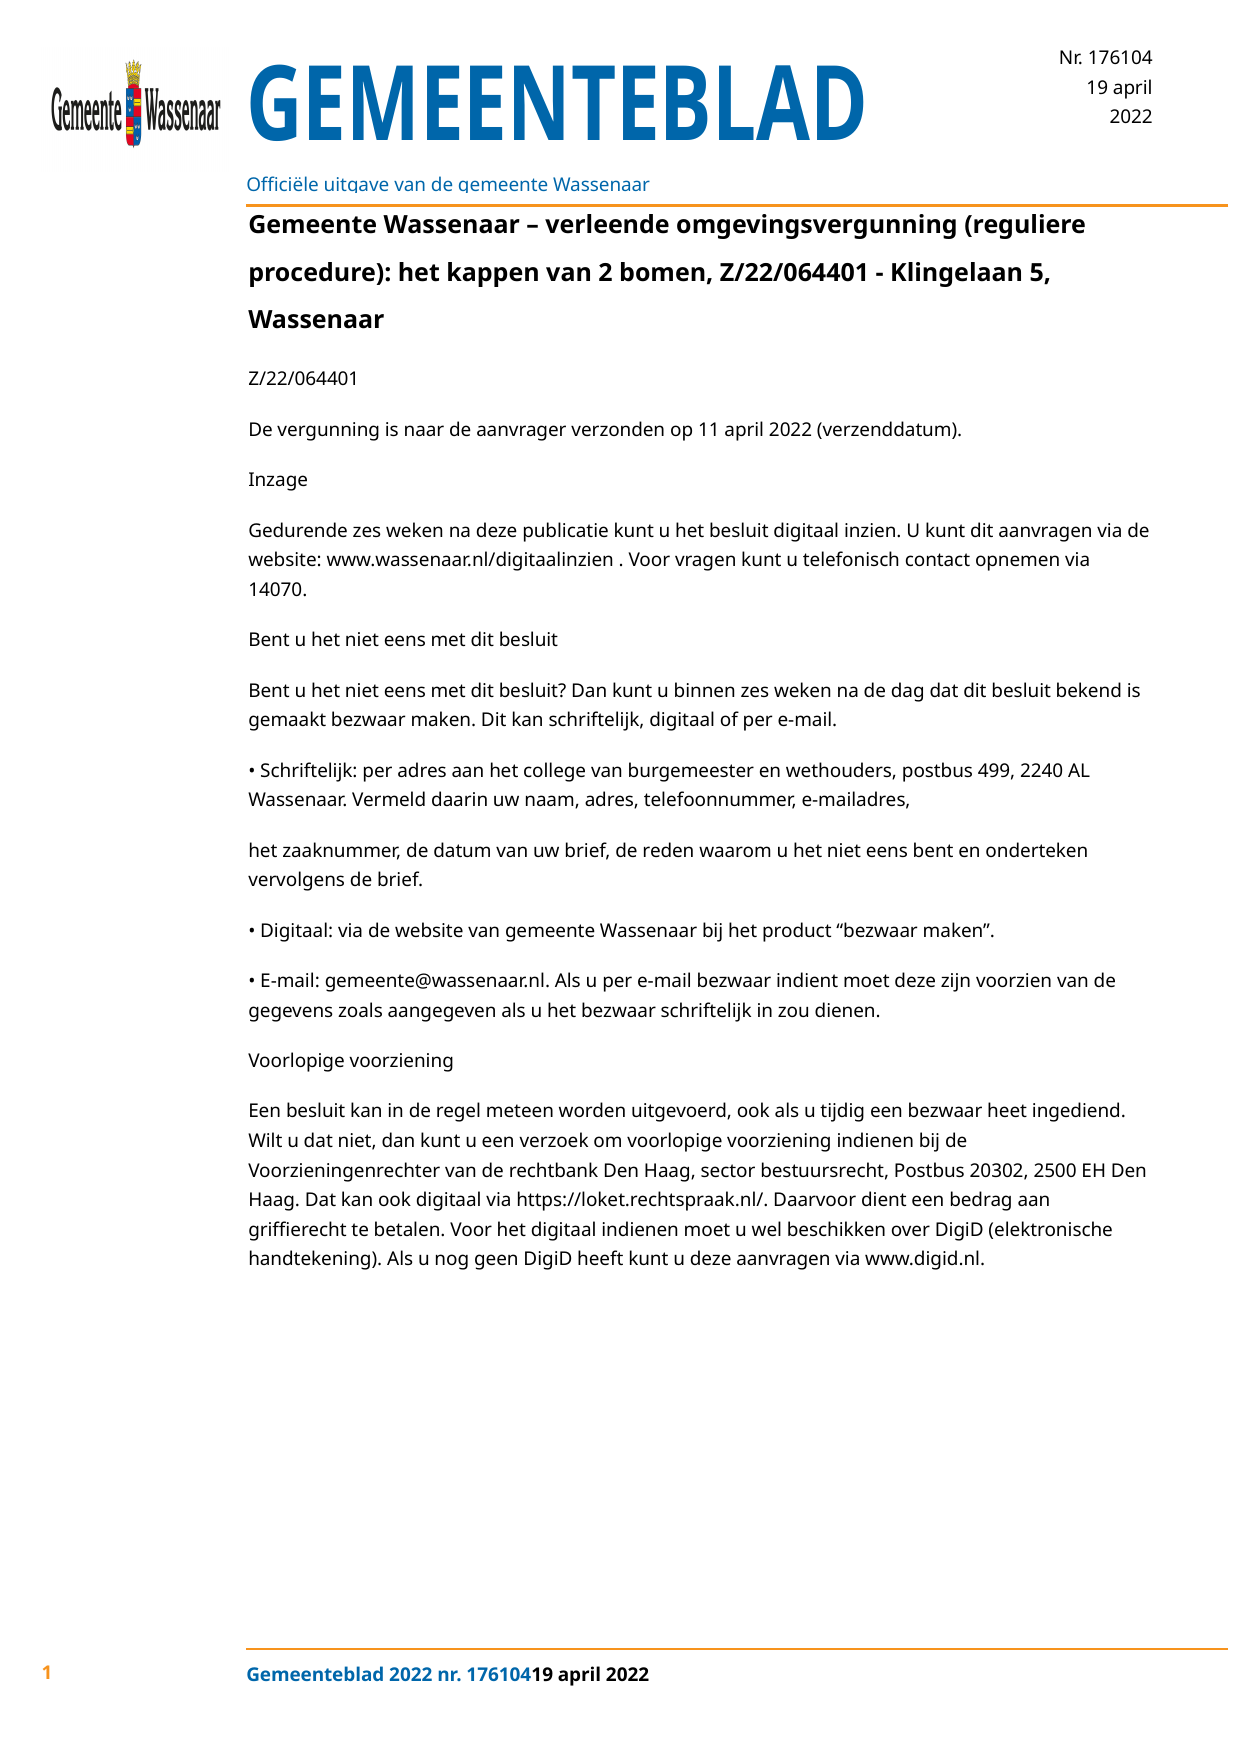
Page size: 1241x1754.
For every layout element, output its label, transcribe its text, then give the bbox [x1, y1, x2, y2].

picture [41, 47, 231, 172]
text Z/22/064401 [248, 366, 1152, 391]
text • E-mail: gemeente@wassenaar.nl. Als u per e-mail bezwaar indient moet deze zijn voorzien van de gegevens zoals aangegeven als u het bezwaar schriftelijk in zou dienen. [248, 967, 1152, 1022]
text De vergunning is naar de aanvrager verzonden op 11 april 2022 (verzenddatum). [248, 416, 1152, 442]
text Gemeente Wassenaar – verleende omgevingsvergunning (reguliere procedure): het kappen van 2 bomen, Z/22/064401 - Klingelaan 5, Wassenaar [248, 207, 1152, 336]
text Bent u het niet eens met dit besluit [248, 626, 1152, 652]
text • Schriftelijk: per adres aan het college van burgemeester en wethouders, postbus 499, 2240 AL Wassenaar. Vermeld daarin uw naam, adres, telefoonnummer, e-mailadres, [248, 757, 1152, 812]
text • Digitaal: via de website van gemeente Wassenaar bij het product “bezwaar maken”. [248, 917, 1152, 942]
text Een besluit kan in de regel meteen worden uitgevoerd, ook als u tijdig een bezwaar heet ingediend. Wilt u dat niet, dan kunt u een verzoek om voorlopige voorziening indienen bij de Voorzieningenrechter van de rechtbank Den Haag, sector bestuursrecht, Postbus 20302, 2500 EH Den Haag. Dat kan ook digitaal via https://loket.rechtspraak.nl/. Daarvoor dient een bedrag aan griffierecht te betalen. Voor het digitaal indienen moet u wel beschikken over DigiD (elektronische handtekening). Als u nog geen DigiD heeft kunt u deze aanvragen via www.digid.nl. [248, 1098, 1152, 1271]
text Bent u het niet eens met dit besluit? Dan kunt u binnen zes weken na de dag dat dit besluit bekend is gemaakt bezwaar maken. Dit kan schriftelijk, digitaal of per e-mail. [248, 677, 1152, 732]
text Voorlopige voorziening [248, 1047, 1152, 1073]
text Inzage [248, 466, 1152, 492]
text het zaaknummer, de datum van uw brief, de reden waarom u het niet eens bent en onderteken vervolgens de brief. [248, 837, 1152, 892]
text Gedurende zes weken na deze publicatie kunt u het besluit digitaal inzien. U kunt dit aanvragen via de website: www.wassenaar.nl/digitaalinzien . Voor vragen kunt u telefonisch contact opnemen via 14070. [248, 517, 1152, 602]
